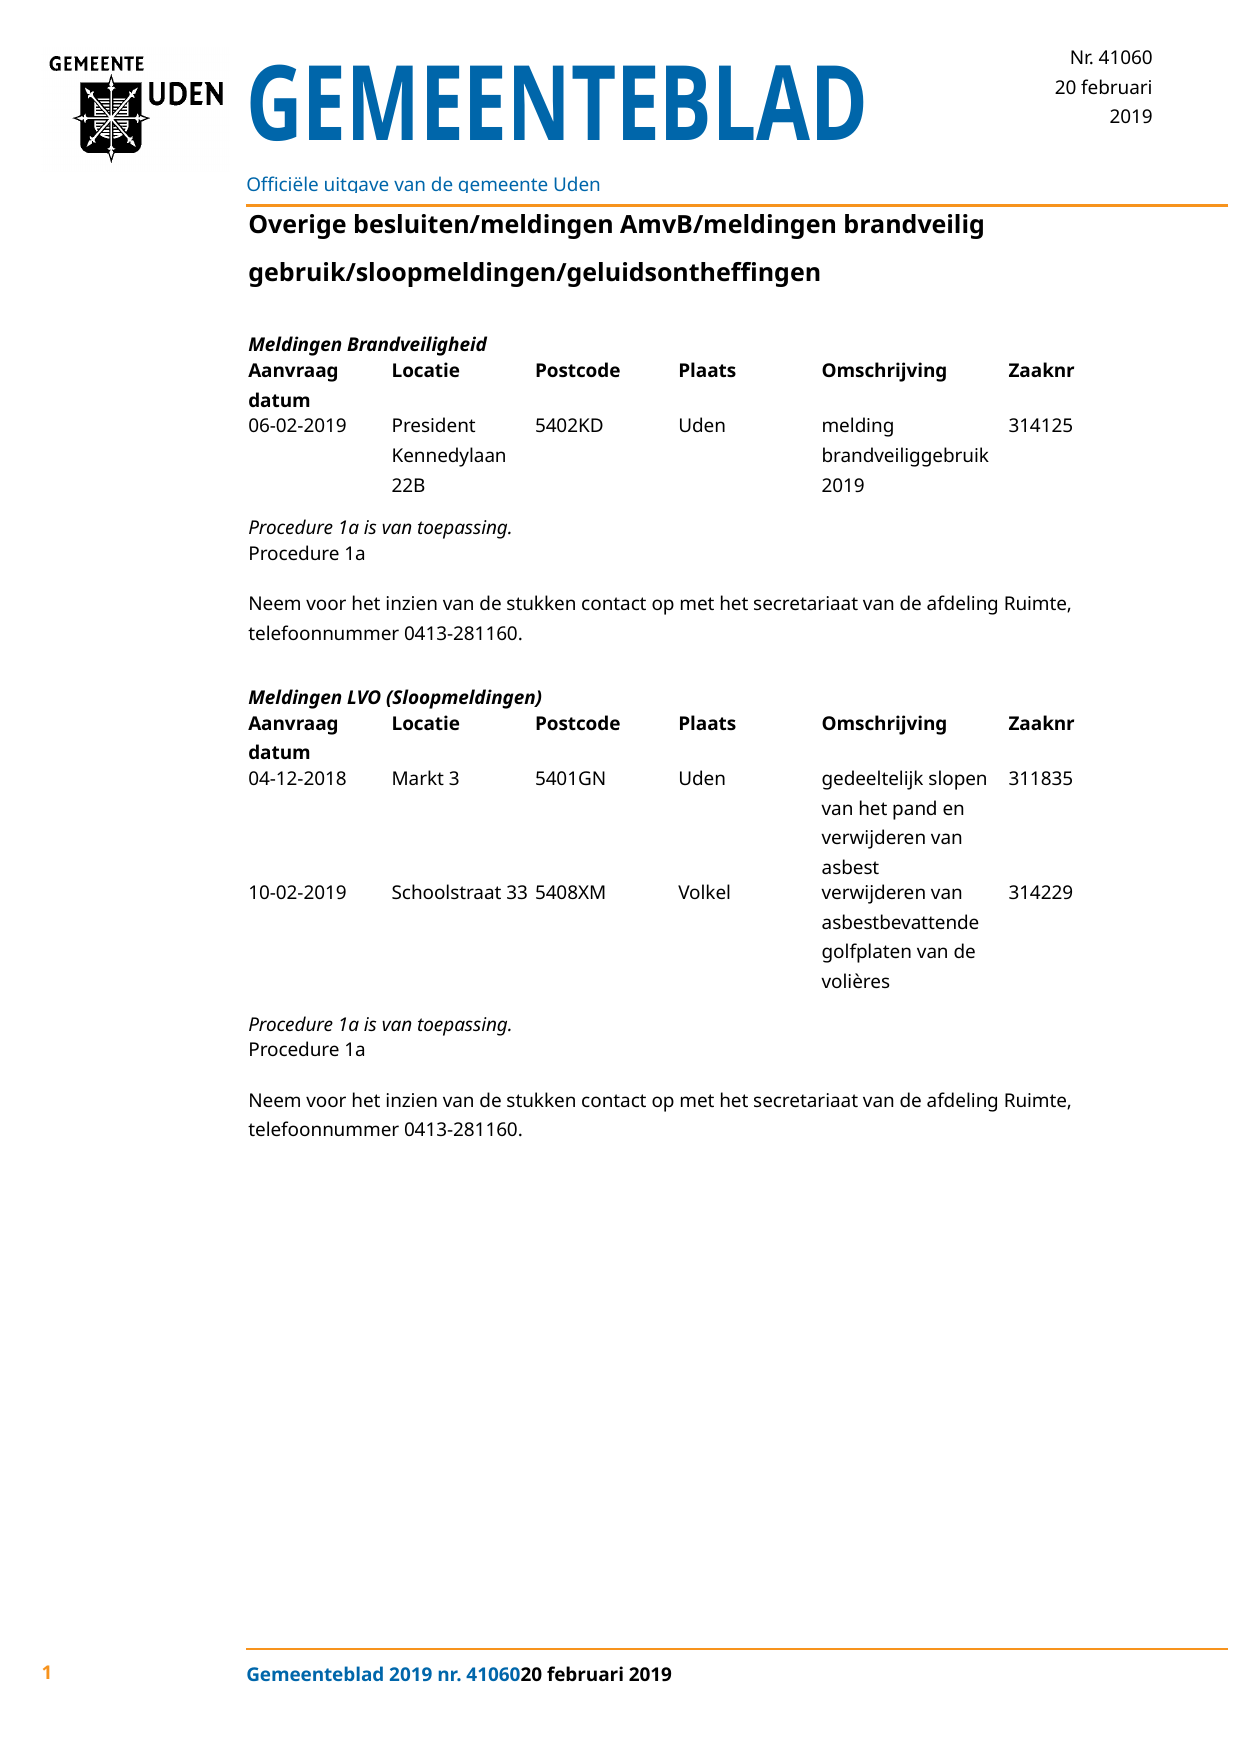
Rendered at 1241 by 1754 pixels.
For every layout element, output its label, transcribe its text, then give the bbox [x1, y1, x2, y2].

table_header Zaaknr [1008, 357, 1152, 413]
table_cell 5408XM [535, 880, 678, 994]
table_cell Uden [678, 413, 821, 497]
table_header Omschrijving [821, 357, 1008, 413]
text Procedure 1a [248, 540, 1152, 566]
text Neem voor het inzien van de stukken contact op met het secretariaat van de afdeling Ruimte, telefoonnummer 0413-281160. [248, 590, 1152, 646]
table_header Omschrijving [821, 710, 1008, 765]
table_cell Volkel [678, 880, 821, 994]
table_header Zaaknr [1008, 710, 1152, 765]
text Procedure 1a is van toepassing. [248, 514, 1152, 540]
table_header Plaats [678, 357, 821, 413]
table_cell verwijderen van asbestbevattende golfplaten van de volières [821, 880, 1008, 994]
text Procedure 1a is van toepassing. [248, 1011, 1152, 1037]
text Meldingen Brandveiligheid [248, 331, 1152, 357]
table_header Postcode [535, 710, 678, 765]
table_header Aanvraag datum [248, 710, 391, 765]
table_cell 5402KD [535, 413, 678, 497]
table_cell President Kennedylaan 22B [391, 413, 535, 497]
text Meldingen LVO (Sloopmeldingen) [248, 684, 1152, 710]
text Overige besluiten/meldingen AmvB/meldingen brandveilig gebruik/sloopmeldingen/geluidsontheffingen [248, 207, 1152, 288]
table_cell 314229 [1008, 880, 1152, 994]
table_cell 06-02-2019 [248, 413, 391, 497]
table_cell Schoolstraat 33 [391, 880, 535, 994]
table_header Locatie [391, 357, 535, 413]
table_header Aanvraag datum [248, 357, 391, 413]
table_cell 314125 [1008, 413, 1152, 497]
picture [41, 47, 231, 172]
table_cell 10-02-2019 [248, 880, 391, 994]
table_header Locatie [391, 710, 535, 765]
table_cell 04-12-2018 [248, 765, 391, 879]
table_cell Markt 3 [391, 765, 535, 879]
table_header Postcode [535, 357, 678, 413]
table_cell gedeeltelijk slopen van het pand en verwijderen van asbest [821, 765, 1008, 879]
text Neem voor het inzien van de stukken contact op met het secretariaat van de afdeling Ruimte, telefoonnummer 0413-281160. [248, 1087, 1152, 1142]
text Procedure 1a [248, 1037, 1152, 1062]
table_cell 5401GN [535, 765, 678, 879]
table_cell Uden [678, 765, 821, 879]
table_header Plaats [678, 710, 821, 765]
table_cell melding brandveiliggebruik 2019 [821, 413, 1008, 497]
table_cell 311835 [1008, 765, 1152, 879]
